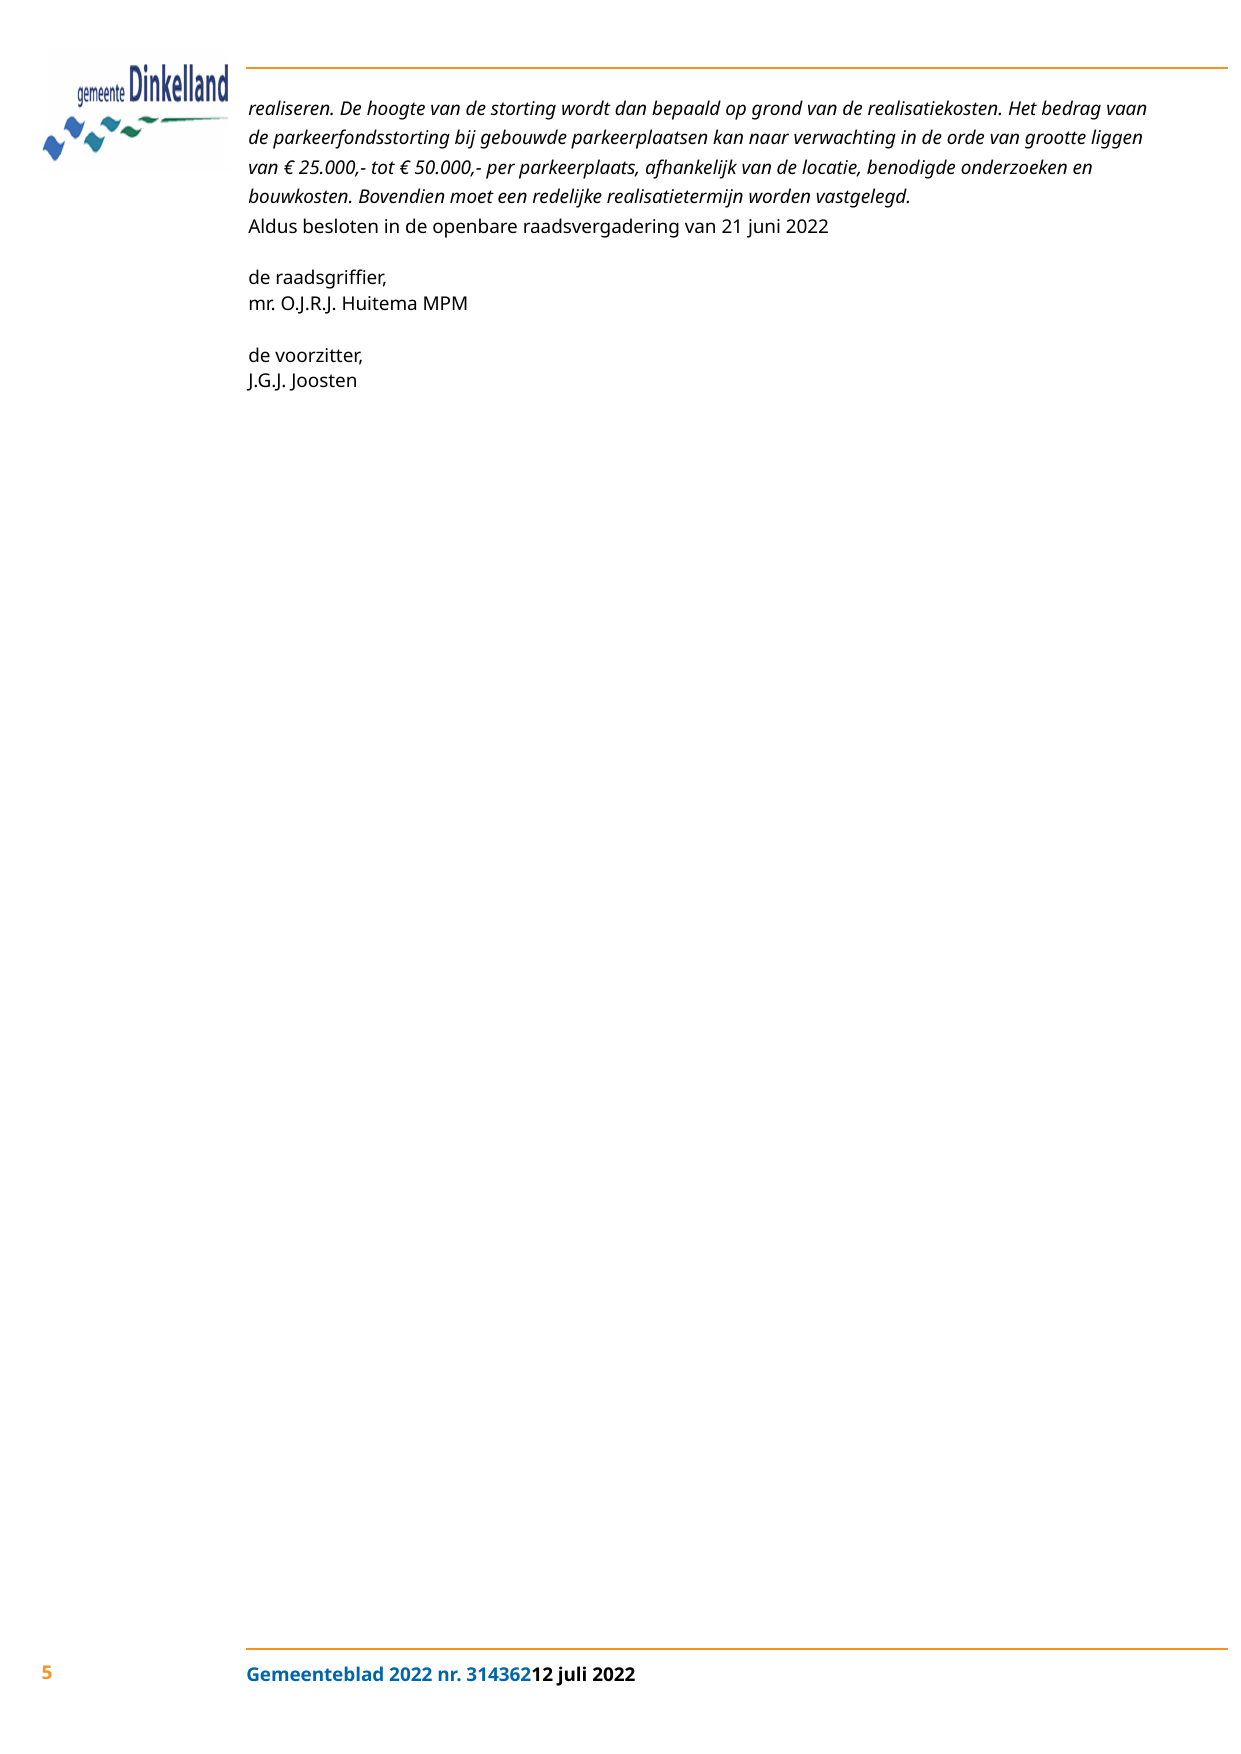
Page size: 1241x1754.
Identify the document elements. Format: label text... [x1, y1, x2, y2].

text J.G.J. Joosten [248, 367, 1152, 393]
text de voorzitter, [248, 342, 1152, 367]
text de raadsgriffier, [248, 264, 1152, 290]
text Aldus besloten in de openbare raadsvergadering van 21 juni 2022 [248, 213, 1152, 239]
text mr. O.J.R.J. Huitema MPM [248, 290, 1152, 316]
picture [41, 47, 231, 172]
text realiseren. De hoogte van de storting wordt dan bepaald op grond van de realisatiekosten. Het bedrag vaan de parkeerfondsstorting bij gebouwde parkeerplaatsen kan naar verwachting in de orde van grootte liggen van € 25.000,- tot € 50.000,- per parkeerplaats, afhankelijk van de locatie, benodigde onderzoeken en bouwkosten. Bovendien moet een redelijke realisatietermijn worden vastgelegd. [248, 95, 1152, 209]
